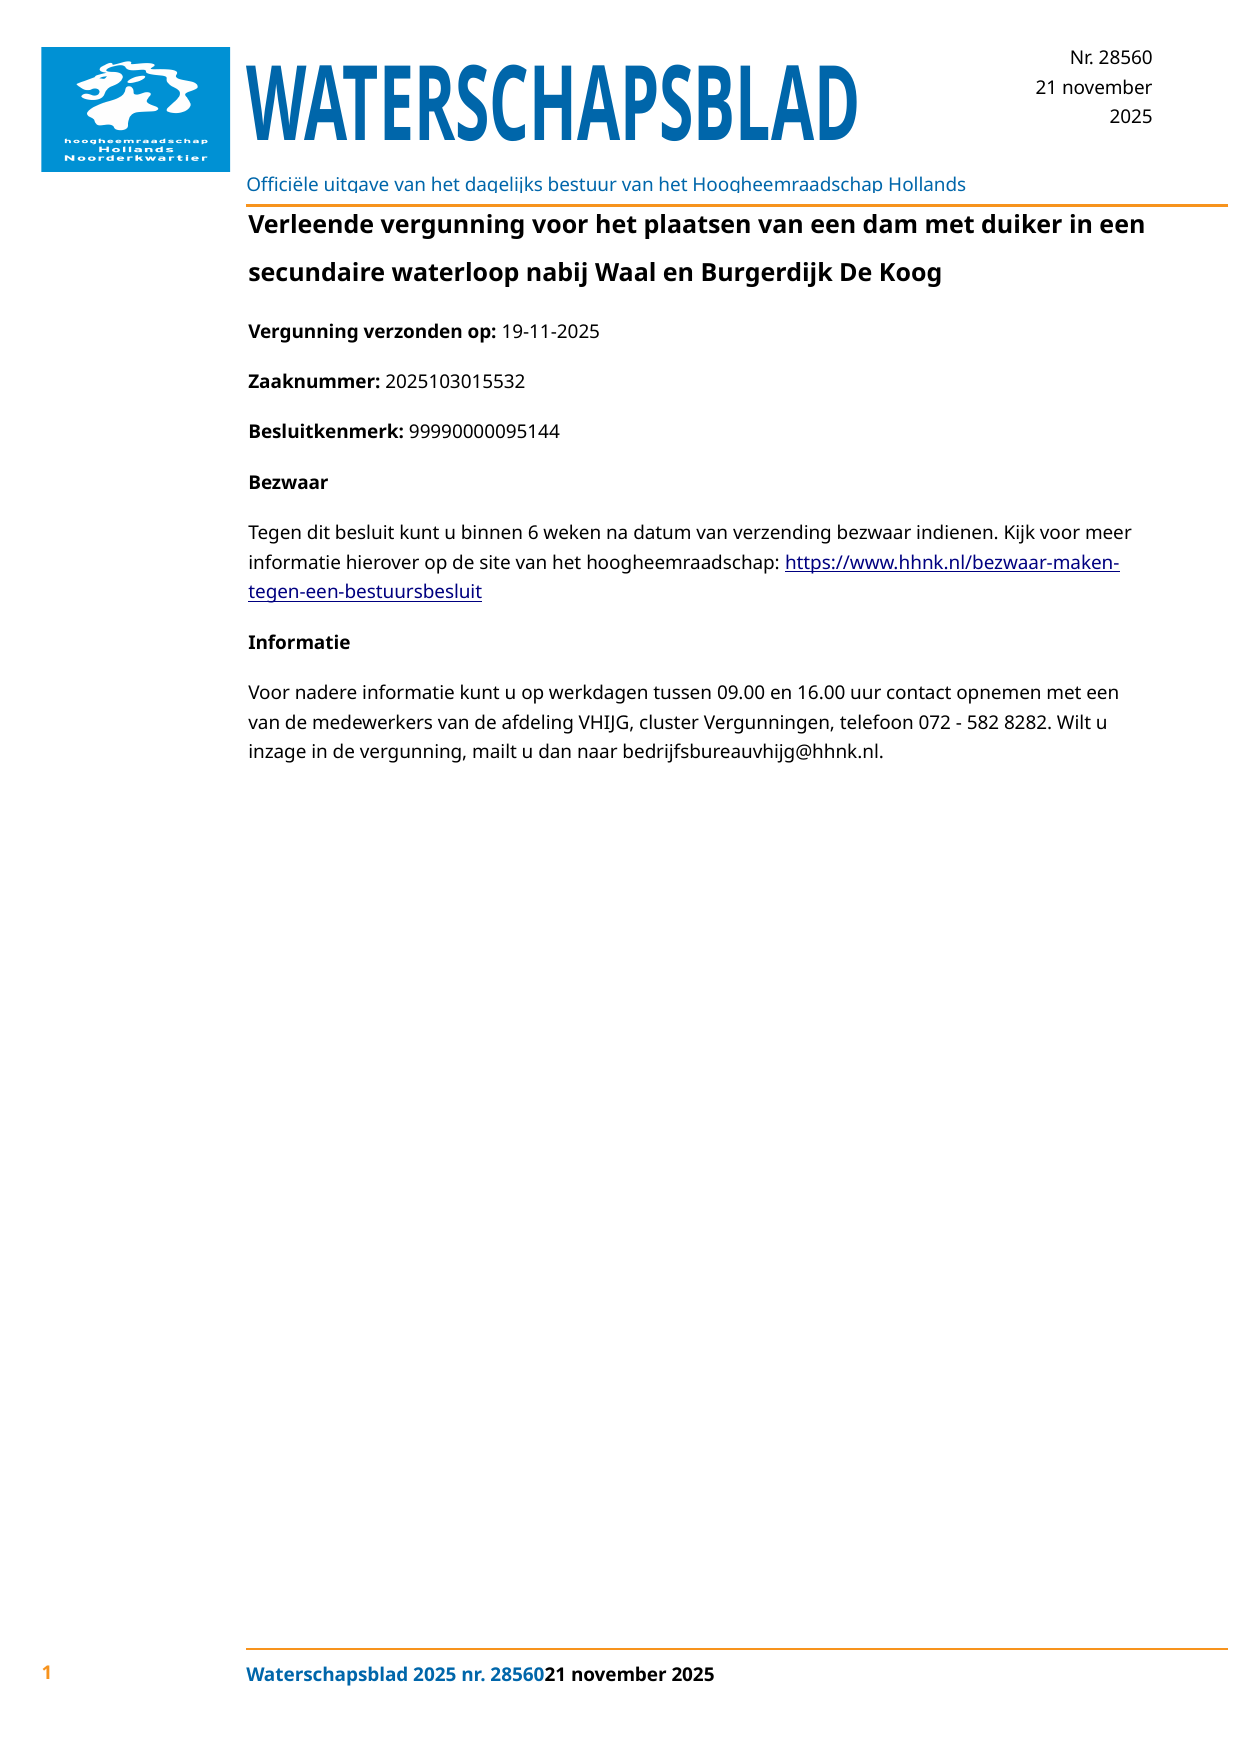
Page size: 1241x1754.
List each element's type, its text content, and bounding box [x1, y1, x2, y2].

text Vergunning verzonden op: 19-11-2025 [248, 318, 1152, 344]
picture [88, 87, 157, 130]
text Besluitkenmerk: 99990000095144 [248, 419, 1152, 444]
text Verleende vergunning voor het plaatsen van een dam met duiker in een secundaire waterloop nabij Waal en Burgerdijk De Koog [248, 207, 1152, 288]
text Voor nadere informatie kunt u op werkdagen tussen 09.00 en 16.00 uur contact opnemen met een van de medewerkers van de afdeling VHIJG, cluster Vergunningen, telefoon 072 - 582 8282. Wilt u inzage in de vergunning, mailt u dan naar bedrijfsbureauvhijg@hhnk.nl. [248, 679, 1152, 764]
text Informatie [248, 629, 1152, 655]
picture [78, 64, 122, 99]
text Bezwaar [248, 469, 1152, 495]
text Tegen dit besluit kunt u binnen 6 weken na datum van verzending bezwaar indienen. Kijk voor meer informatie hierover op de site van het hoogheemraadschap: https://www.hhnk.nl/bezwaar-maken-tegen-een-bestuursbesluit [248, 519, 1152, 604]
text Zaaknummer: 2025103015532 [248, 368, 1152, 394]
picture [129, 76, 144, 82]
picture [118, 62, 197, 112]
